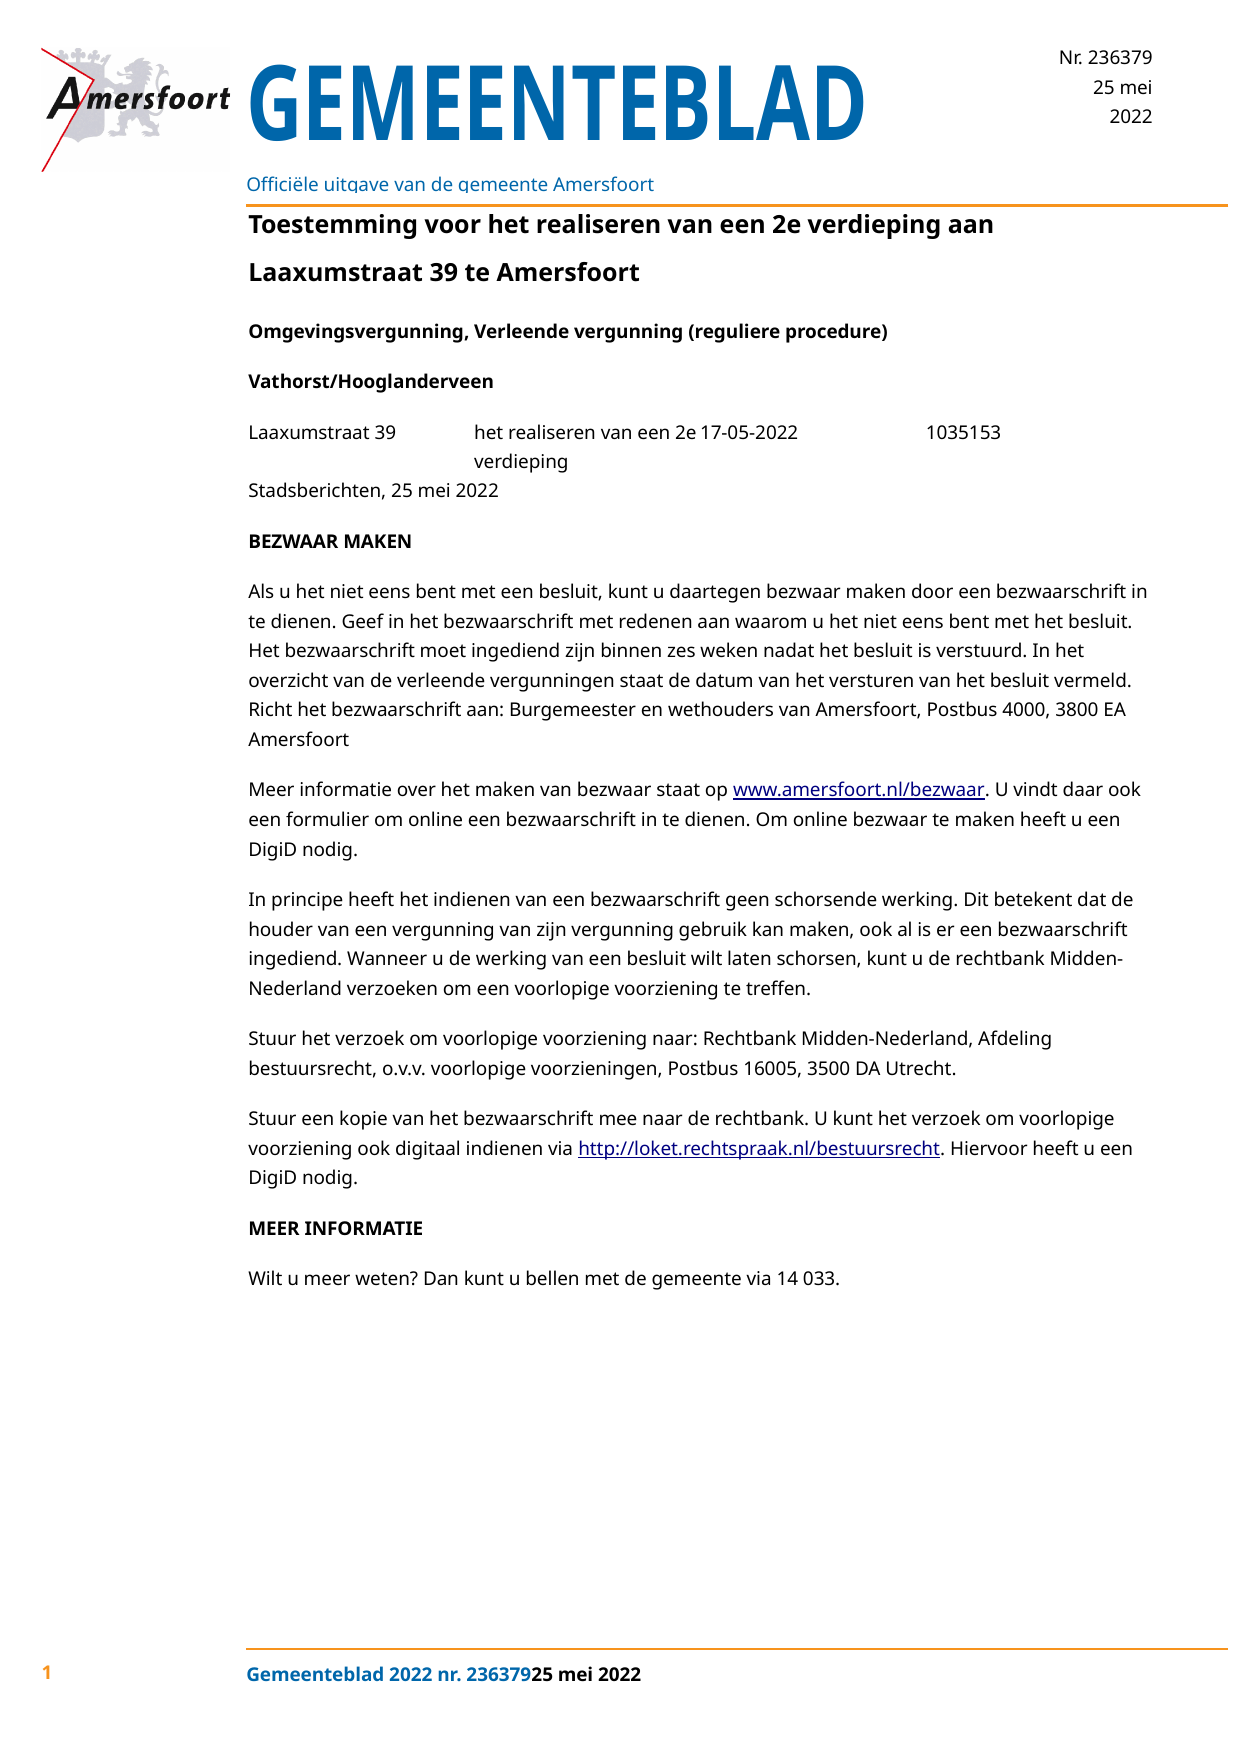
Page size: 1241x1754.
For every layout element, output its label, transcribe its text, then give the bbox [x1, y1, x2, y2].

picture [41, 47, 231, 172]
table_header 1035153 [926, 419, 1152, 474]
table_header Laaxumstraat 39 [248, 419, 474, 474]
text In principe heeft het indienen van een bezwaarschrift geen schorsende werking. Dit betekent dat de houder van een vergunning van zijn vergunning gebruik kan maken, ook al is er een bezwaarschrift ingediend. Wanneer u de werking van een besluit wilt laten schorsen, kunt u de rechtbank Midden-Nederland verzoeken om een voorlopige voorziening te treffen. [248, 886, 1152, 1001]
text Als u het niet eens bent met een besluit, kunt u daartegen bezwaar maken door een bezwaarschrift in te dienen. Geef in het bezwaarschrift met redenen aan waarom u het niet eens bent met het besluit. Het bezwaarschrift moet ingediend zijn binnen zes weken nadat het besluit is verstuurd. In het overzicht van de verleende vergunningen staat de datum van het versturen van het besluit vermeld. Richt het bezwaarschrift aan: Burgemeester en wethouders van Amersfoort, Postbus 4000, 3800 EA Amersfoort [248, 578, 1152, 752]
text Stuur het verzoek om voorlopige voorziening naar: Rechtbank Midden-Nederland, Afdeling bestuursrecht, o.v.v. voorlopige voorzieningen, Postbus 16005, 3500 DA Utrecht. [248, 1025, 1152, 1081]
text Toestemming voor het realiseren van een 2e verdieping aan Laaxumstraat 39 te Amersfoort [248, 207, 1152, 288]
text Omgevingsvergunning, Verleende vergunning (reguliere procedure) [248, 318, 1152, 344]
text BEZWAAR MAKEN [248, 528, 1152, 553]
table_header het realiseren van een 2e verdieping [474, 419, 700, 474]
text Stadsberichten, 25 mei 2022 [248, 477, 1152, 503]
table_header 17-05-2022 [700, 419, 926, 474]
text Wilt u meer weten? Dan kunt u bellen met de gemeente via 14 033. [248, 1265, 1152, 1291]
text Vathorst/Hooglanderveen [248, 368, 1152, 394]
text MEER INFORMATIE [248, 1215, 1152, 1241]
text Meer informatie over het maken van bezwaar staat op www.amersfoort.nl/bezwaar. U vindt daar ook een formulier om online een bezwaarschrift in te dienen. Om online bezwaar te maken heeft u een DigiD nodig. [248, 777, 1152, 861]
text Stuur een kopie van het bezwaarschrift mee naar de rechtbank. U kunt het verzoek om voorlopige voorziening ook digitaal indienen via http://loket.rechtspraak.nl/bestuursrecht. Hiervoor heeft u een DigiD nodig. [248, 1105, 1152, 1190]
